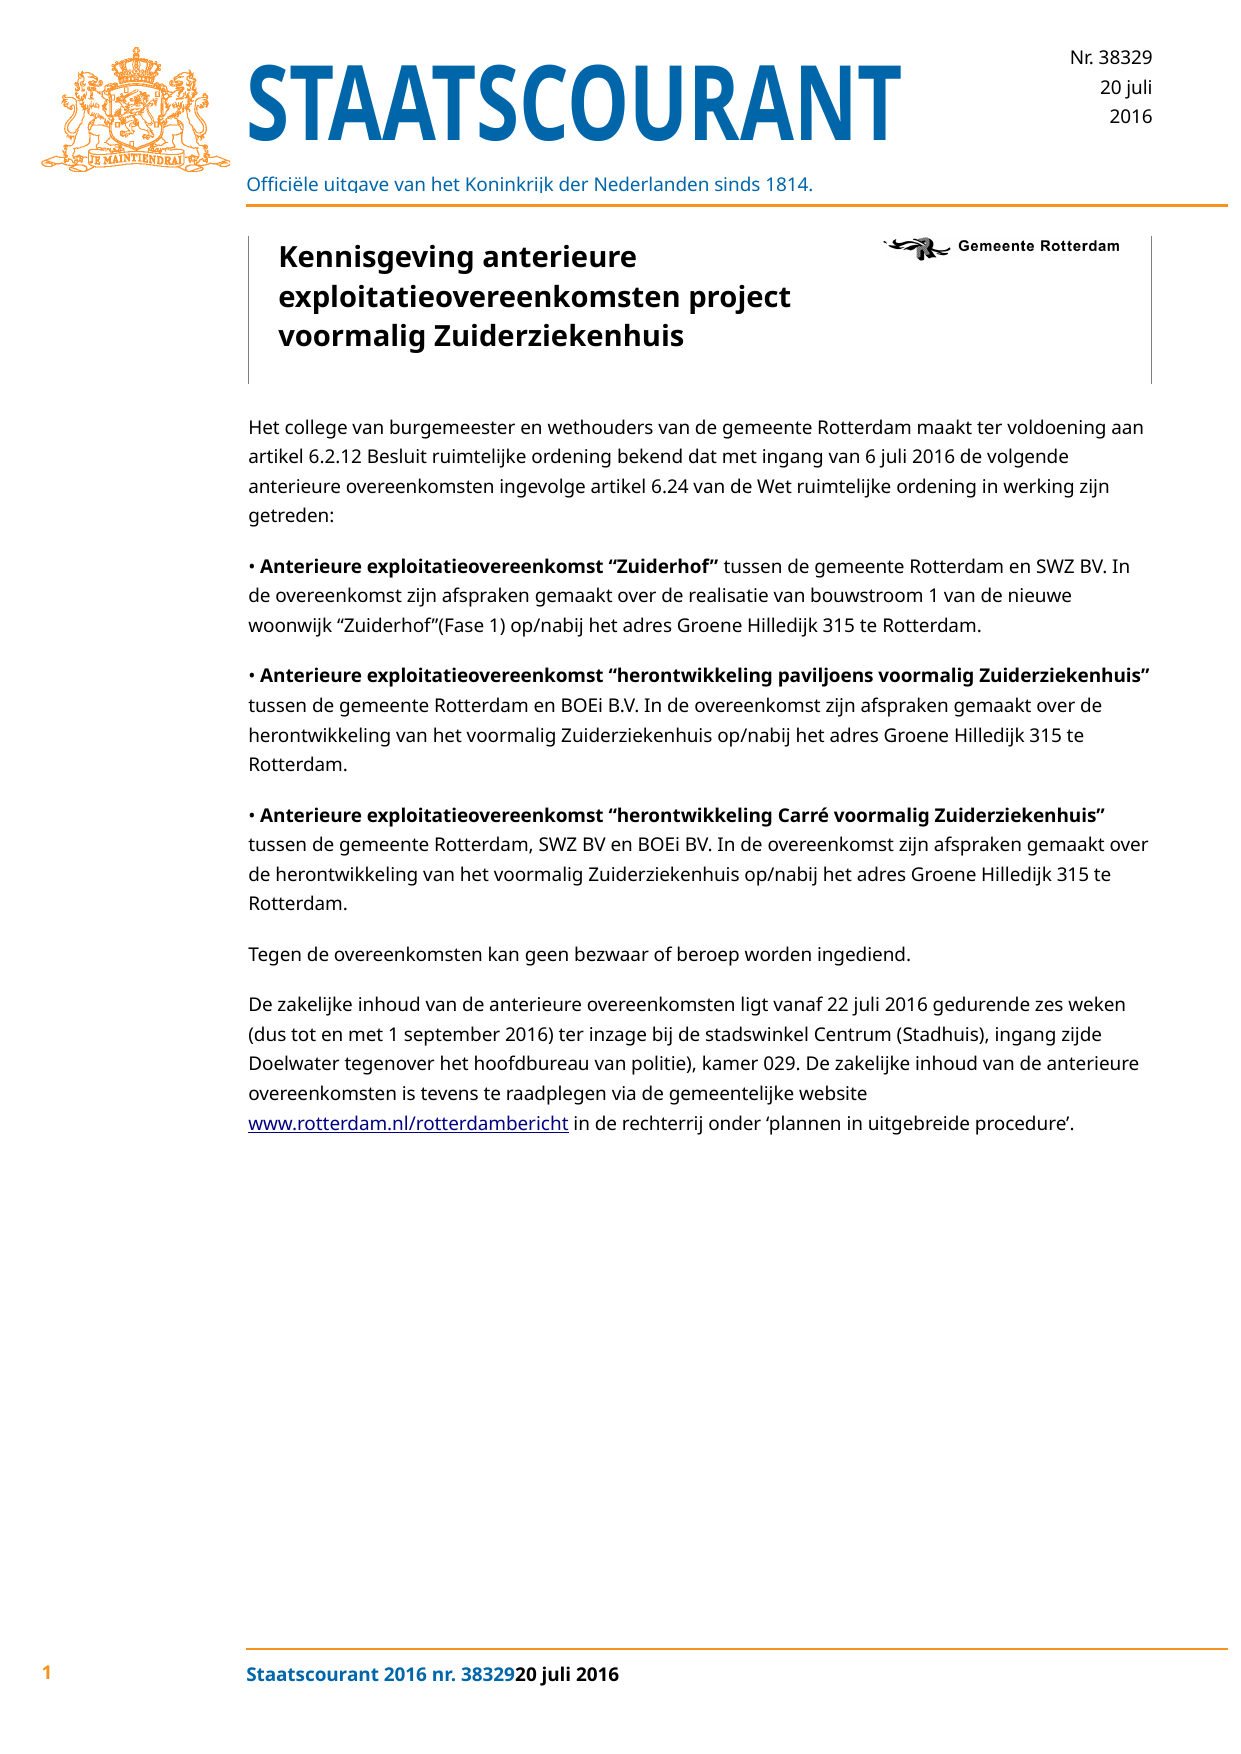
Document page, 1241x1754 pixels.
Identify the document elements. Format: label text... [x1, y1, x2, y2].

table_header [850, 236, 1151, 384]
picture [882, 236, 1119, 261]
text De zakelijke inhoud van de anterieure overeenkomsten ligt vanaf 22 juli 2016 gedurende zes weken (dus tot en met 1 september 2016) ter inzage bij de stadswinkel Centrum (Stadhuis), ingang zijde Doelwater tegenover het hoofdbureau van politie), kamer 029. De zakelijke inhoud van de anterieure overeenkomsten is tevens te raadplegen via de gemeentelijke website www.rotterdam.nl/rotterdambericht in de rechterrij onder ‘plannen in uitgebreide procedure’. [248, 991, 1152, 1136]
text • Anterieure exploitatieovereenkomst “herontwikkeling paviljoens voormalig Zuiderziekenhuis” tussen de gemeente Rotterdam en BOEi B.V. In de overeenkomst zijn afspraken gemaakt over de herontwikkeling van het voormalig Zuiderziekenhuis op/nabij het adres Groene Hilledijk 315 te Rotterdam. [248, 663, 1152, 777]
picture [41, 47, 231, 172]
text Tegen de overeenkomsten kan geen bezwaar of beroep worden ingediend. [248, 941, 1152, 967]
text • Anterieure exploitatieovereenkomst “herontwikkeling Carré voormalig Zuiderziekenhuis” tussen de gemeente Rotterdam, SWZ BV en BOEi BV. In de overeenkomst zijn afspraken gemaakt over de herontwikkeling van het voormalig Zuiderziekenhuis op/nabij het adres Groene Hilledijk 315 te Rotterdam. [248, 802, 1152, 916]
text • Anterieure exploitatieovereenkomst “Zuiderhof” tussen de gemeente Rotterdam en SWZ BV. In de overeenkomst zijn afspraken gemaakt over de realisatie van bouwstroom 1 van de nieuwe woonwijk “Zuiderhof”(Fase 1) op/nabij het adres Groene Hilledijk 315 te Rotterdam. [248, 553, 1152, 638]
text Het college van burgemeester en wethouders van de gemeente Rotterdam maakt ter voldoening aan artikel 6.2.12 Besluit ruimtelijke ordening bekend dat met ingang van 6 juli 2016 de volgende anterieure overeenkomsten ingevolge artikel 6.24 van de Wet ruimtelijke ordening in werking zijn getreden: [248, 414, 1152, 528]
table_header Kennisgeving anterieure exploitatieovereenkomsten project voormalig Zuiderziekenhuis [249, 236, 850, 384]
